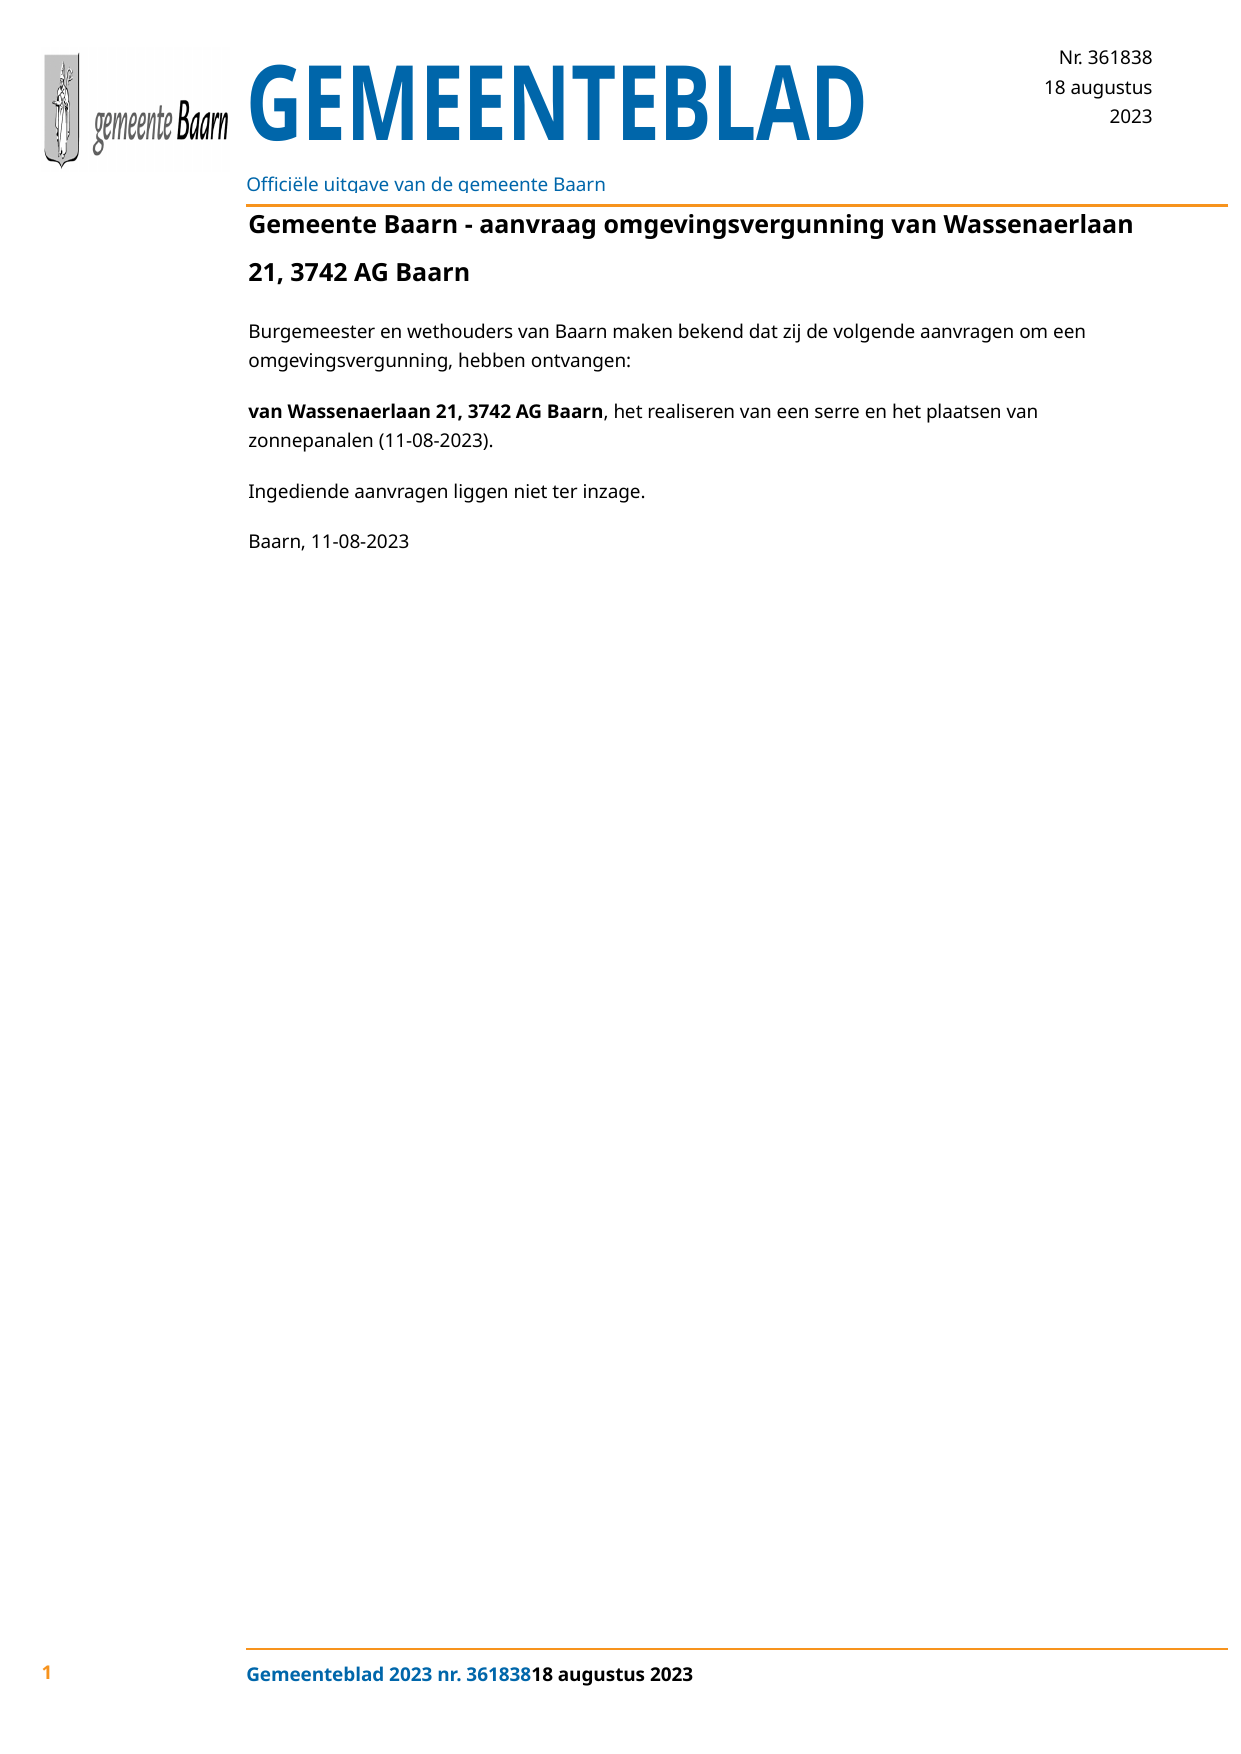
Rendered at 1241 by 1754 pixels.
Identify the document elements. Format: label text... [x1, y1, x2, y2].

picture [41, 47, 231, 172]
text van Wassenaerlaan 21, 3742 AG Baarn, het realiseren van een serre en het plaatsen van zonnepanalen (11-08-2023). [248, 398, 1152, 453]
text Baarn, 11-08-2023 [248, 528, 1152, 554]
text Gemeente Baarn - aanvraag omgevingsvergunning van Wassenaerlaan 21, 3742 AG Baarn [248, 207, 1152, 288]
text Burgemeester en wethouders van Baarn maken bekend dat zij de volgende aanvragen om een omgevingsvergunning, hebben ontvangen: [248, 318, 1152, 373]
text Ingediende aanvragen liggen niet ter inzage. [248, 478, 1152, 504]
